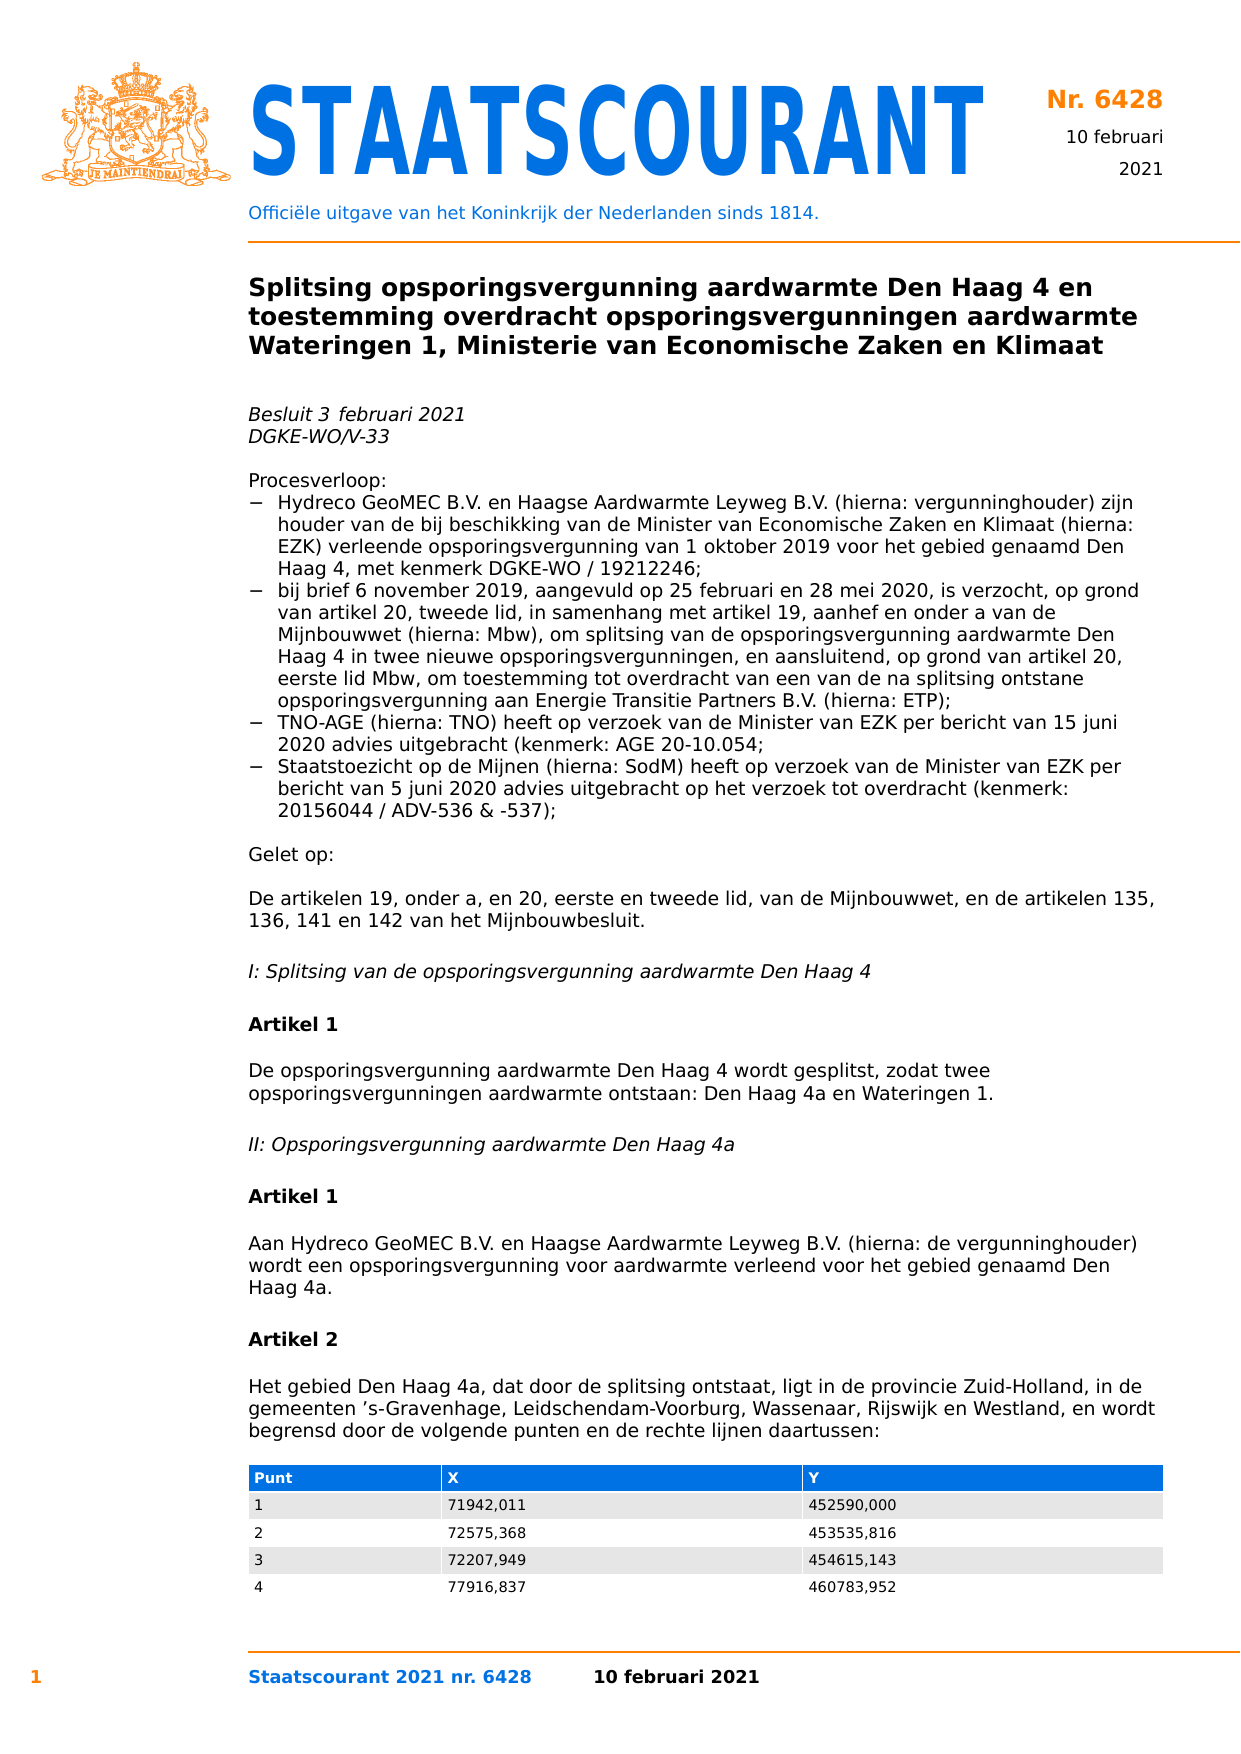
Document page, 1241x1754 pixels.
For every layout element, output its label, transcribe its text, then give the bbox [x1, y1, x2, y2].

subtitle Artikel 2 [248, 1329, 1163, 1351]
text Besluit 3 februari 2021 [248, 404, 1163, 426]
table_cell 460783,952 [803, 1575, 1163, 1601]
text Aan Hydreco GeoMEC B.V. en Haagse Aardwarmte Leyweg B.V. (hierna: de vergunninghouder) wordt een opsporingsvergunning voor aardwarmte verleend voor het gebied genaamd Den Haag 4a. [248, 1233, 1163, 1299]
text − TNO-AGE (hierna: TNO) heeft op verzoek van de Minister van EZK per bericht van 15 juni 2020 advies uitgebracht (kenmerk: AGE 20-10.054; [248, 712, 1163, 756]
table_cell Officiële uitgave van het Koninkrijk der Nederlanden sinds 1814. [248, 203, 1240, 241]
table_cell 4 [249, 1575, 441, 1601]
subtitle I: Splitsing van de opsporingsvergunning aardwarmte Den Haag 4 [248, 961, 1163, 983]
text De opsporingsvergunning aardwarmte Den Haag 4 wordt gesplitst, zodat twee opsporingsvergunningen aardwarmte ontstaan: Den Haag 4a en Wateringen 1. [248, 1060, 1163, 1104]
table_cell 452590,000 [803, 1493, 1163, 1519]
text DGKE-WO/V-33 [248, 426, 1163, 448]
table_cell 2 [249, 1520, 441, 1546]
subtitle Artikel 1 [248, 1186, 1163, 1208]
table_header X [442, 1465, 802, 1491]
table_cell 3 [249, 1547, 441, 1574]
table_header Y [803, 1465, 1163, 1491]
table_cell 2021 [998, 153, 1240, 203]
table_header [25, 62, 248, 241]
picture [41, 62, 231, 186]
table_cell 77916,837 [442, 1575, 802, 1601]
text Het gebied Den Haag 4a, dat door de splitsing ontstaat, ligt in de provincie Zuid-Holland, in de gemeenten ’s-Gravenhage, Leidschendam-Voorburg, Wassenaar, Rijswijk en Westland, en wordt begrensd door de volgende punten en de rechte lijnen daartussen: [248, 1376, 1163, 1442]
table_cell 72575,368 [442, 1520, 802, 1546]
text − Hydreco GeoMEC B.V. en Haagse Aardwarmte Leyweg B.V. (hierna: vergunninghouder) zijn houder van de bij beschikking van de Minister van Economische Zaken en Klimaat (hierna: EZK) verleende opsporingsvergunning van 1 oktober 2019 voor het gebied genaamd Den Haag 4, met kenmerk DGKE-WO / 19212246; [248, 492, 1163, 580]
table_header Punt [249, 1465, 441, 1491]
table_header STAATSCOURANT [248, 62, 998, 203]
table_cell 72207,949 [442, 1547, 802, 1574]
text − bij brief 6 november 2019, aangevuld op 25 februari en 28 mei 2020, is verzocht, op grond van artikel 20, tweede lid, in samenhang met artikel 19, aanhef en onder a van de Mijnbouwwet (hierna: Mbw), om splitsing van de opsporingsvergunning aardwarmte Den Haag 4 in twee nieuwe opsporingsvergunningen, en aansluitend, op grond van artikel 20, eerste lid Mbw, om toestemming tot overdracht van een van de na splitsing ontstane opsporingsvergunning aan Energie Transitie Partners B.V. (hierna: ETP); [248, 580, 1163, 712]
text Gelet op: [248, 844, 1163, 866]
subtitle Splitsing opsporingsvergunning aardwarmte Den Haag 4 en toestemming overdracht opsporingsvergunningen aardwarmte Wateringen 1, Ministerie van Economische Zaken en Klimaat [248, 273, 1163, 361]
table_cell 1 [249, 1493, 441, 1519]
text Procesverloop: [248, 470, 1163, 492]
text − Staatstoezicht op de Mijnen (hierna: SodM) heeft op verzoek van de Minister van EZK per bericht van 5 juni 2020 advies uitgebracht op het verzoek tot overdracht (kenmerk: 20156044 / ADV-536 & -537); [248, 756, 1163, 822]
table_cell 454615,143 [803, 1547, 1163, 1574]
table_cell 453535,816 [803, 1520, 1163, 1546]
subtitle II: Opsporingsvergunning aardwarmte Den Haag 4a [248, 1134, 1163, 1156]
text De artikelen 19, onder a, en 20, eerste en tweede lid, van de Mijnbouwwet, en de artikelen 135, 136, 141 en 142 van het Mijnbouwbesluit. [248, 887, 1163, 931]
table_header Nr. 6428 [998, 62, 1240, 121]
table_cell 10 februari [998, 121, 1240, 153]
table_cell 71942,011 [442, 1493, 802, 1519]
subtitle Artikel 1 [248, 1013, 1163, 1035]
